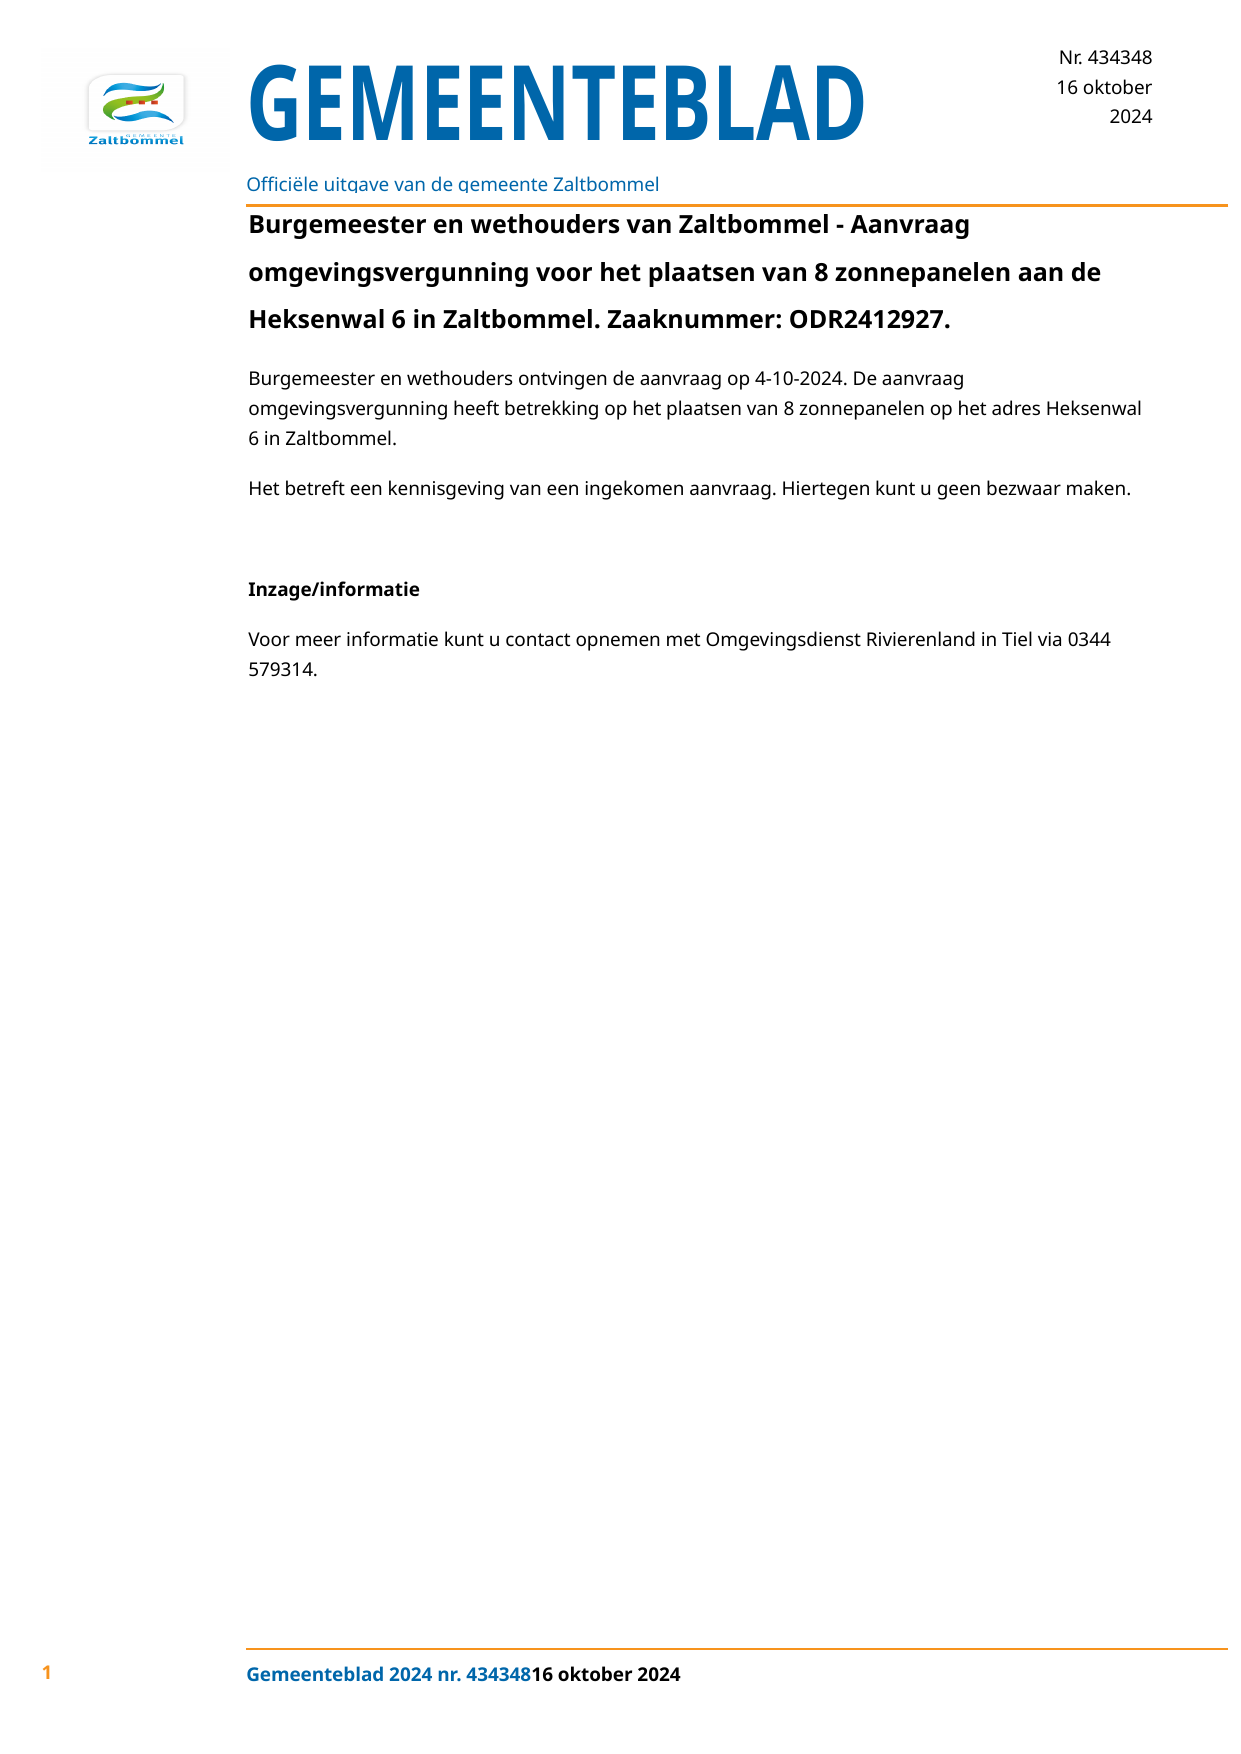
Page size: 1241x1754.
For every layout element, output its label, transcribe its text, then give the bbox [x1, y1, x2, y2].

text Voor meer informatie kunt u contact opnemen met Omgevingsdienst Rivierenland in Tiel via 0344 579314. [248, 626, 1152, 682]
text Inzage/informatie [248, 576, 1152, 602]
text Het betreft een kennisgeving van een ingekomen aanvraag. Hiertegen kunt u geen bezwaar maken. [248, 475, 1152, 501]
text Burgemeester en wethouders van Zaltbommel - Aanvraag omgevingsvergunning voor het plaatsen van 8 zonnepanelen aan de Heksenwal 6 in Zaltbommel. Zaaknummer: ODR2412927. [248, 207, 1152, 336]
text Burgemeester en wethouders ontvingen de aanvraag op 4-10-2024. De aanvraag omgevingsvergunning heeft betrekking op het plaatsen van 8 zonnepanelen op het adres Heksenwal 6 in Zaltbommel. [248, 366, 1152, 450]
picture [41, 47, 231, 172]
